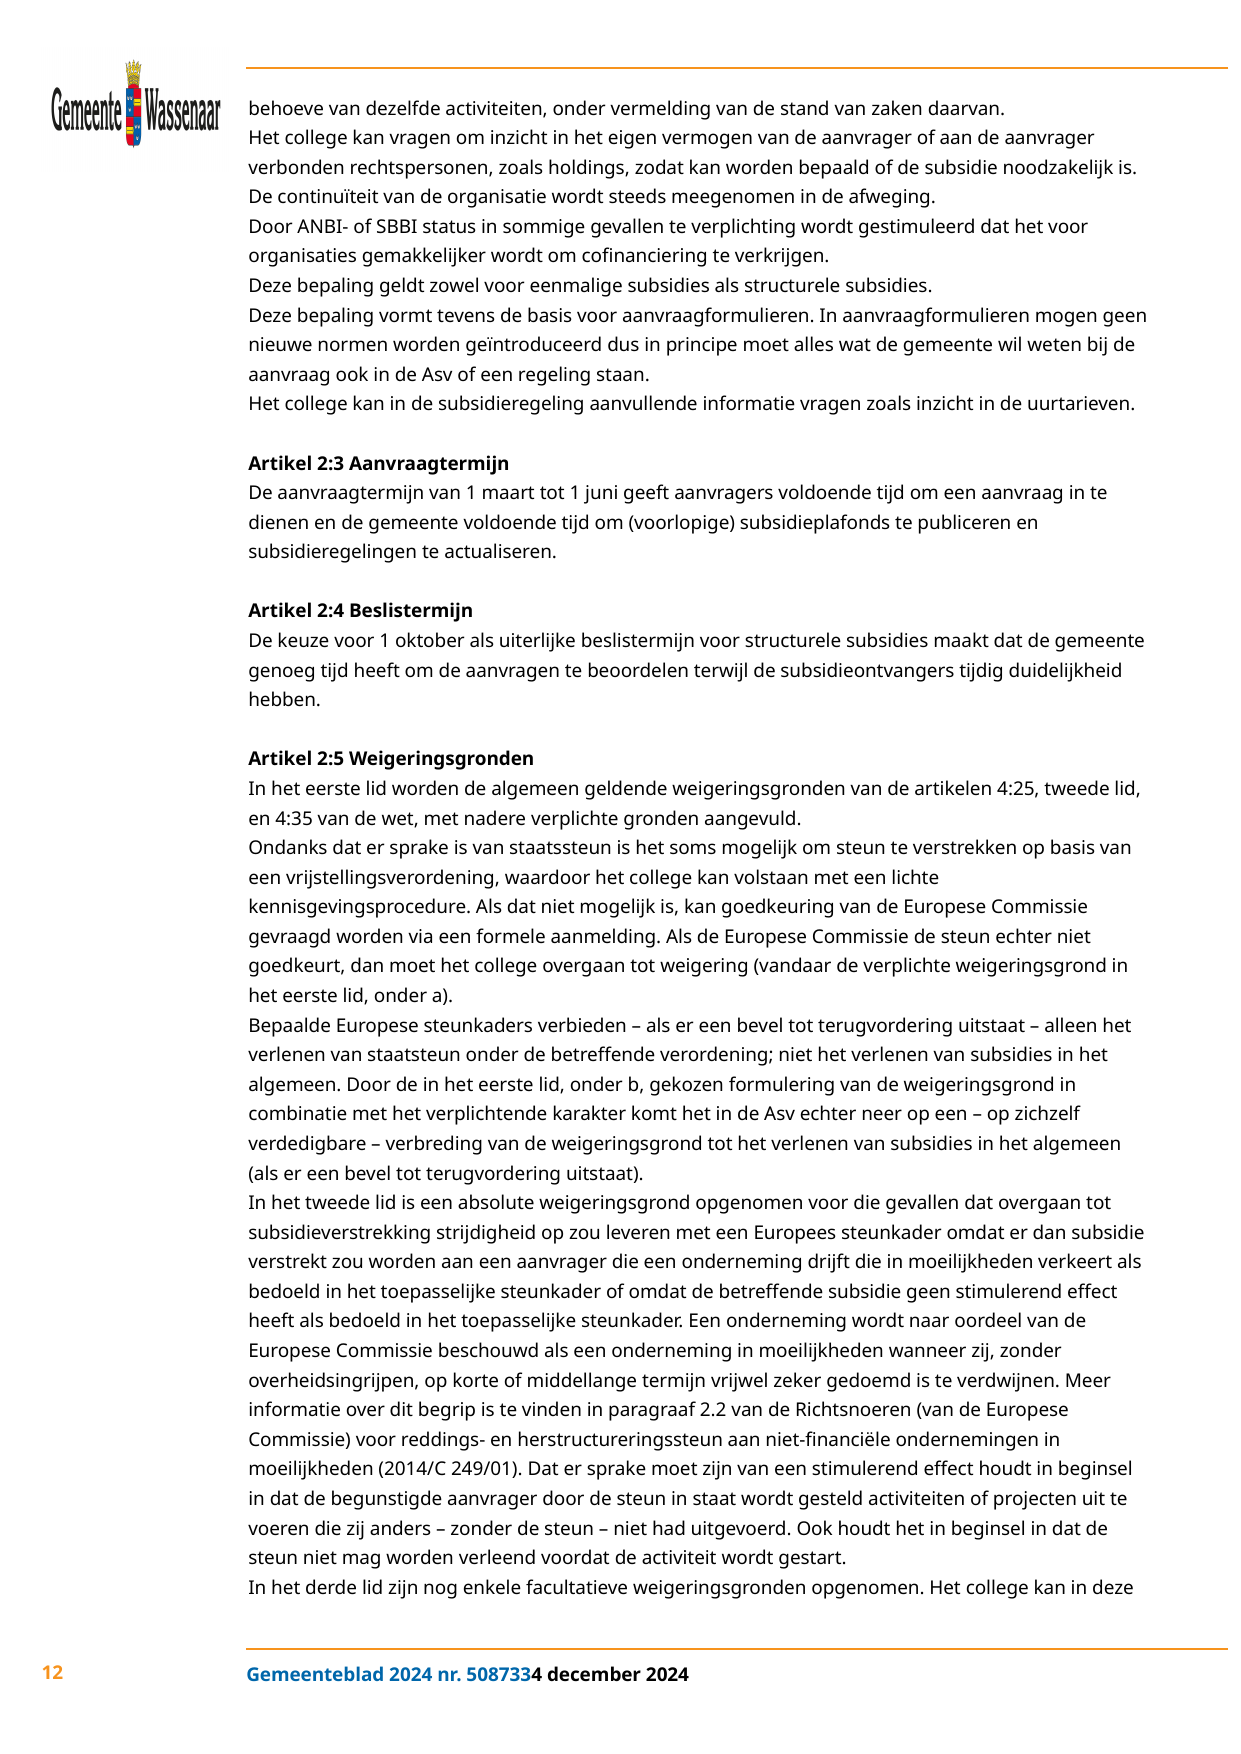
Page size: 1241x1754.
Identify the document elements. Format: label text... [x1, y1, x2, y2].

text In het derde lid zijn nog enkele facultatieve weigeringsgronden opgenomen. Het college kan in deze [248, 1574, 1152, 1600]
text Het college kan in de subsidieregeling aanvullende informatie vragen zoals inzicht in de uurtarieven. [248, 391, 1152, 416]
text Het college kan vragen om inzicht in het eigen vermogen van de aanvrager of aan de aanvrager verbonden rechtspersonen, zoals holdings, zodat kan worden bepaald of de subsidie noodzakelijk is. De continuïteit van de organisatie wordt steeds meegenomen in de afweging. [248, 124, 1152, 209]
text Artikel 2:3 Aanvraagtermijn [248, 450, 1152, 476]
picture [41, 47, 231, 172]
text In het tweede lid is een absolute weigeringsgrond opgenomen voor die gevallen dat overgaan tot subsidieverstrekking strijdigheid op zou leveren met een Europees steunkader omdat er dan subsidie verstrekt zou worden aan een aanvrager die een onderneming drijft die in moeilijkheden verkeert als bedoeld in het toepasselijke steunkader of omdat de betreffende subsidie geen stimulerend effect heeft als bedoeld in het toepasselijke steunkader. Een onderneming wordt naar oordeel van de Europese Commissie beschouwd als een onderneming in moeilijkheden wanneer zij, zonder overheidsingrijpen, op korte of middellange termijn vrijwel zeker gedoemd is te verdwijnen. Meer informatie over dit begrip is te vinden in paragraaf 2.2 van de Richtsnoeren (van de Europese Commissie) voor reddings- en herstructureringssteun aan niet-financiële ondernemingen in moeilijkheden (2014/C 249/01). Dat er sprake moet zijn van een stimulerend effect houdt in beginsel in dat de begunstigde aanvrager door de steun in staat wordt gesteld activiteiten of projecten uit te voeren die zij anders – zonder de steun – niet had uitgevoerd. Ook houdt het in beginsel in dat de steun niet mag worden verleend voordat de activiteit wordt gestart. [248, 1189, 1152, 1570]
text De aanvraagtermijn van 1 maart tot 1 juni geeft aanvragers voldoende tijd om een aanvraag in te dienen en de gemeente voldoende tijd om (voorlopige) subsidieplafonds te publiceren en subsidieregelingen te actualiseren. [248, 479, 1152, 564]
text In het eerste lid worden de algemeen geldende weigeringsgronden van de artikelen 4:25, tweede lid, en 4:35 van de wet, met nadere verplichte gronden aangevuld. [248, 775, 1152, 831]
text Door ANBI- of SBBI status in sommige gevallen te verplichting wordt gestimuleerd dat het voor organisaties gemakkelijker wordt om cofinanciering te verkrijgen. [248, 213, 1152, 268]
text De keuze voor 1 oktober als uiterlijke beslistermijn voor structurele subsidies maakt dat de gemeente genoeg tijd heeft om de aanvragen te beoordelen terwijl de subsidieontvangers tijdig duidelijkheid hebben. [248, 627, 1152, 712]
text Ondanks dat er sprake is van staatssteun is het soms mogelijk om steun te verstrekken op basis van een vrijstellingsverordening, waardoor het college kan volstaan met een lichte kennisgevingsprocedure. Als dat niet mogelijk is, kan goedkeuring van de Europese Commissie gevraagd worden via een formele aanmelding. Als de Europese Commissie de steun echter niet goedkeurt, dan moet het college overgaan tot weigering (vandaar de verplichte weigeringsgrond in het eerste lid, onder a). [248, 834, 1152, 1008]
text Deze bepaling geldt zowel voor eenmalige subsidies als structurele subsidies. [248, 272, 1152, 298]
text Bepaalde Europese steunkaders verbieden – als er een bevel tot terugvordering uitstaat – alleen het verlenen van staatsteun onder de betreffende verordening; niet het verlenen van subsidies in het algemeen. Door de in het eerste lid, onder b, gekozen formulering van de weigeringsgrond in combinatie met het verplichtende karakter komt het in de Asv echter neer op een – op zichzelf verdedigbare – verbreding van de weigeringsgrond tot het verlenen van subsidies in het algemeen (als er een bevel tot terugvordering uitstaat). [248, 1012, 1152, 1186]
text Artikel 2:5 Weigeringsgronden [248, 746, 1152, 771]
text behoeve van dezelfde activiteiten, onder vermelding van de stand van zaken daarvan. [248, 95, 1152, 121]
text Deze bepaling vormt tevens de basis voor aanvraagformulieren. In aanvraagformulieren mogen geen nieuwe normen worden geïntroduceerd dus in principe moet alles wat de gemeente wil weten bij de aanvraag ook in de Asv of een regeling staan. [248, 302, 1152, 387]
text Artikel 2:4 Beslistermijn [248, 598, 1152, 623]
